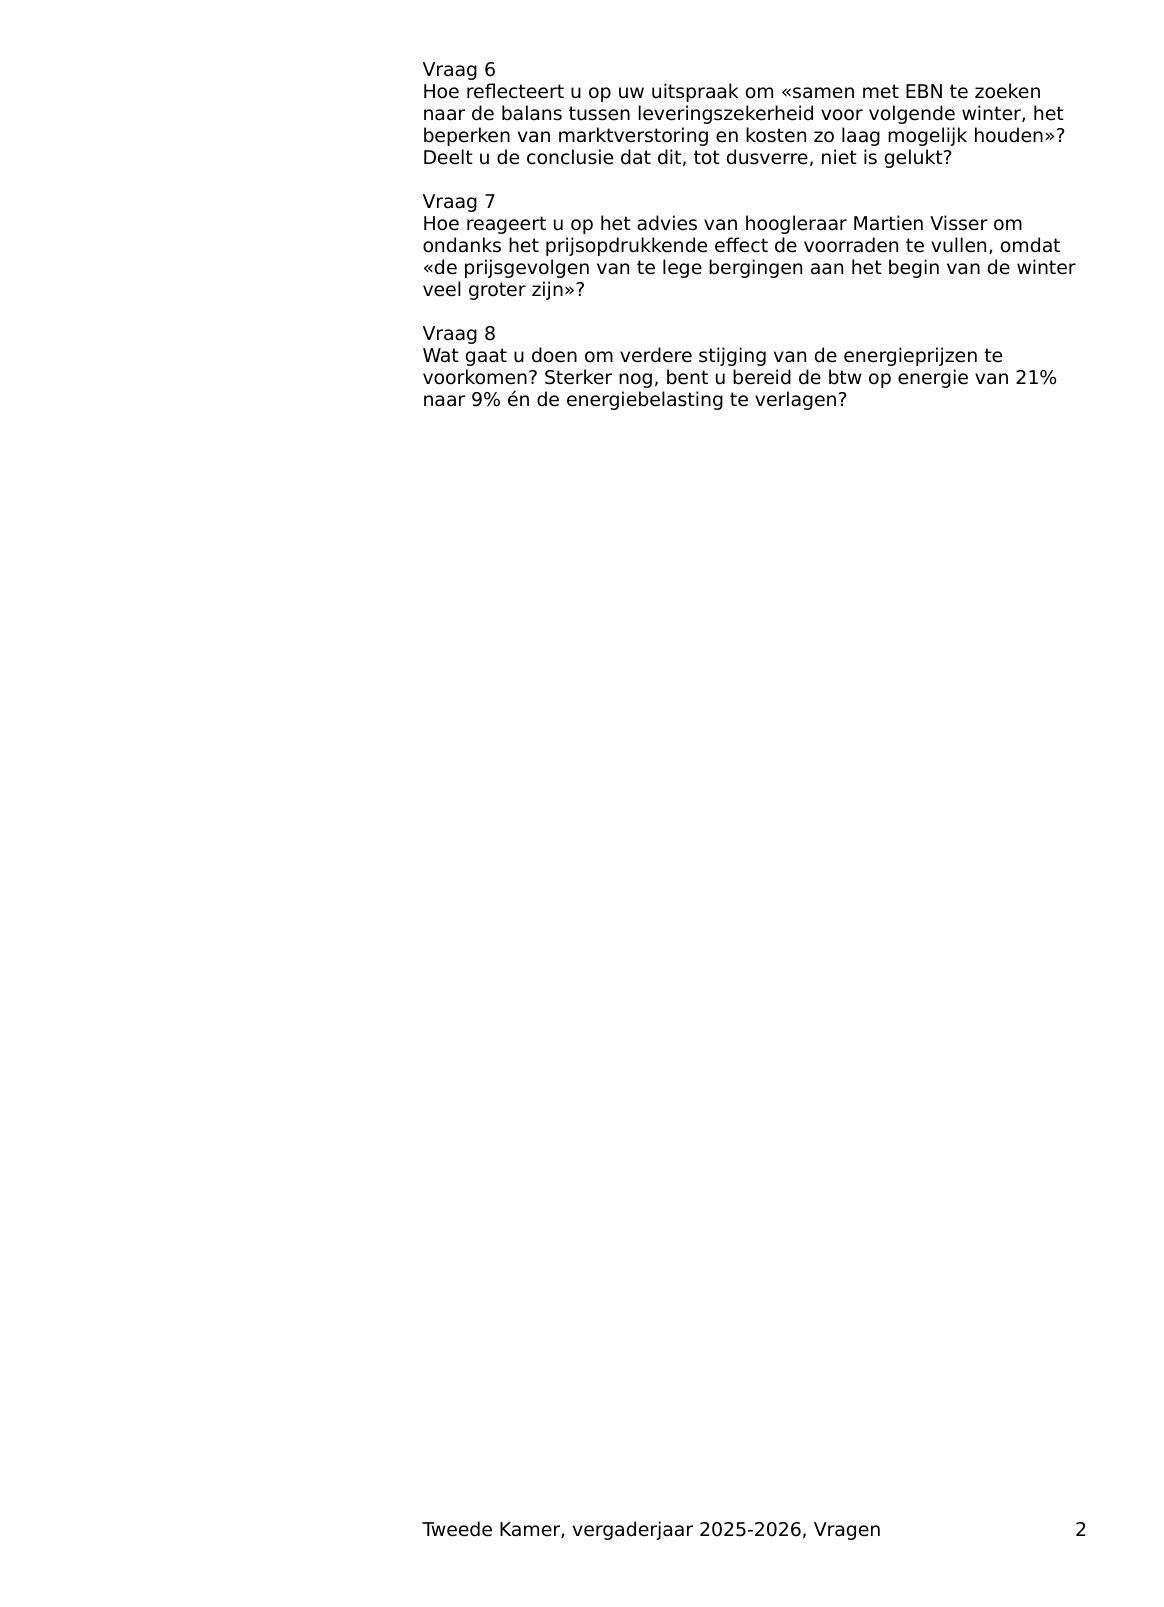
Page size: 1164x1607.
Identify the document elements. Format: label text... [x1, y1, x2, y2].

text Hoe reageert u op het advies van hoogleraar Martien Visser om ondanks het prijsopdrukkende effect de voorraden te vullen, omdat «de prijsgevolgen van te lege bergingen aan het begin van de winter veel groter zijn»? [422, 213, 1087, 301]
text Vraag 8 [422, 323, 1087, 345]
text Vraag 7 [422, 191, 1087, 213]
text Wat gaat u doen om verdere stijging van de energieprijzen te voorkomen? Sterker nog, bent u bereid de btw op energie van 21% naar 9% én de energiebelasting te verlagen? [422, 345, 1087, 411]
text Hoe reflecteert u op uw uitspraak om «samen met EBN te zoeken naar de balans tussen leveringszekerheid voor volgende winter, het beperken van marktverstoring en kosten zo laag mogelijk houden»? Deelt u de conclusie dat dit, tot dusverre, niet is gelukt? [422, 81, 1087, 169]
text Vraag 6 [422, 59, 1087, 81]
